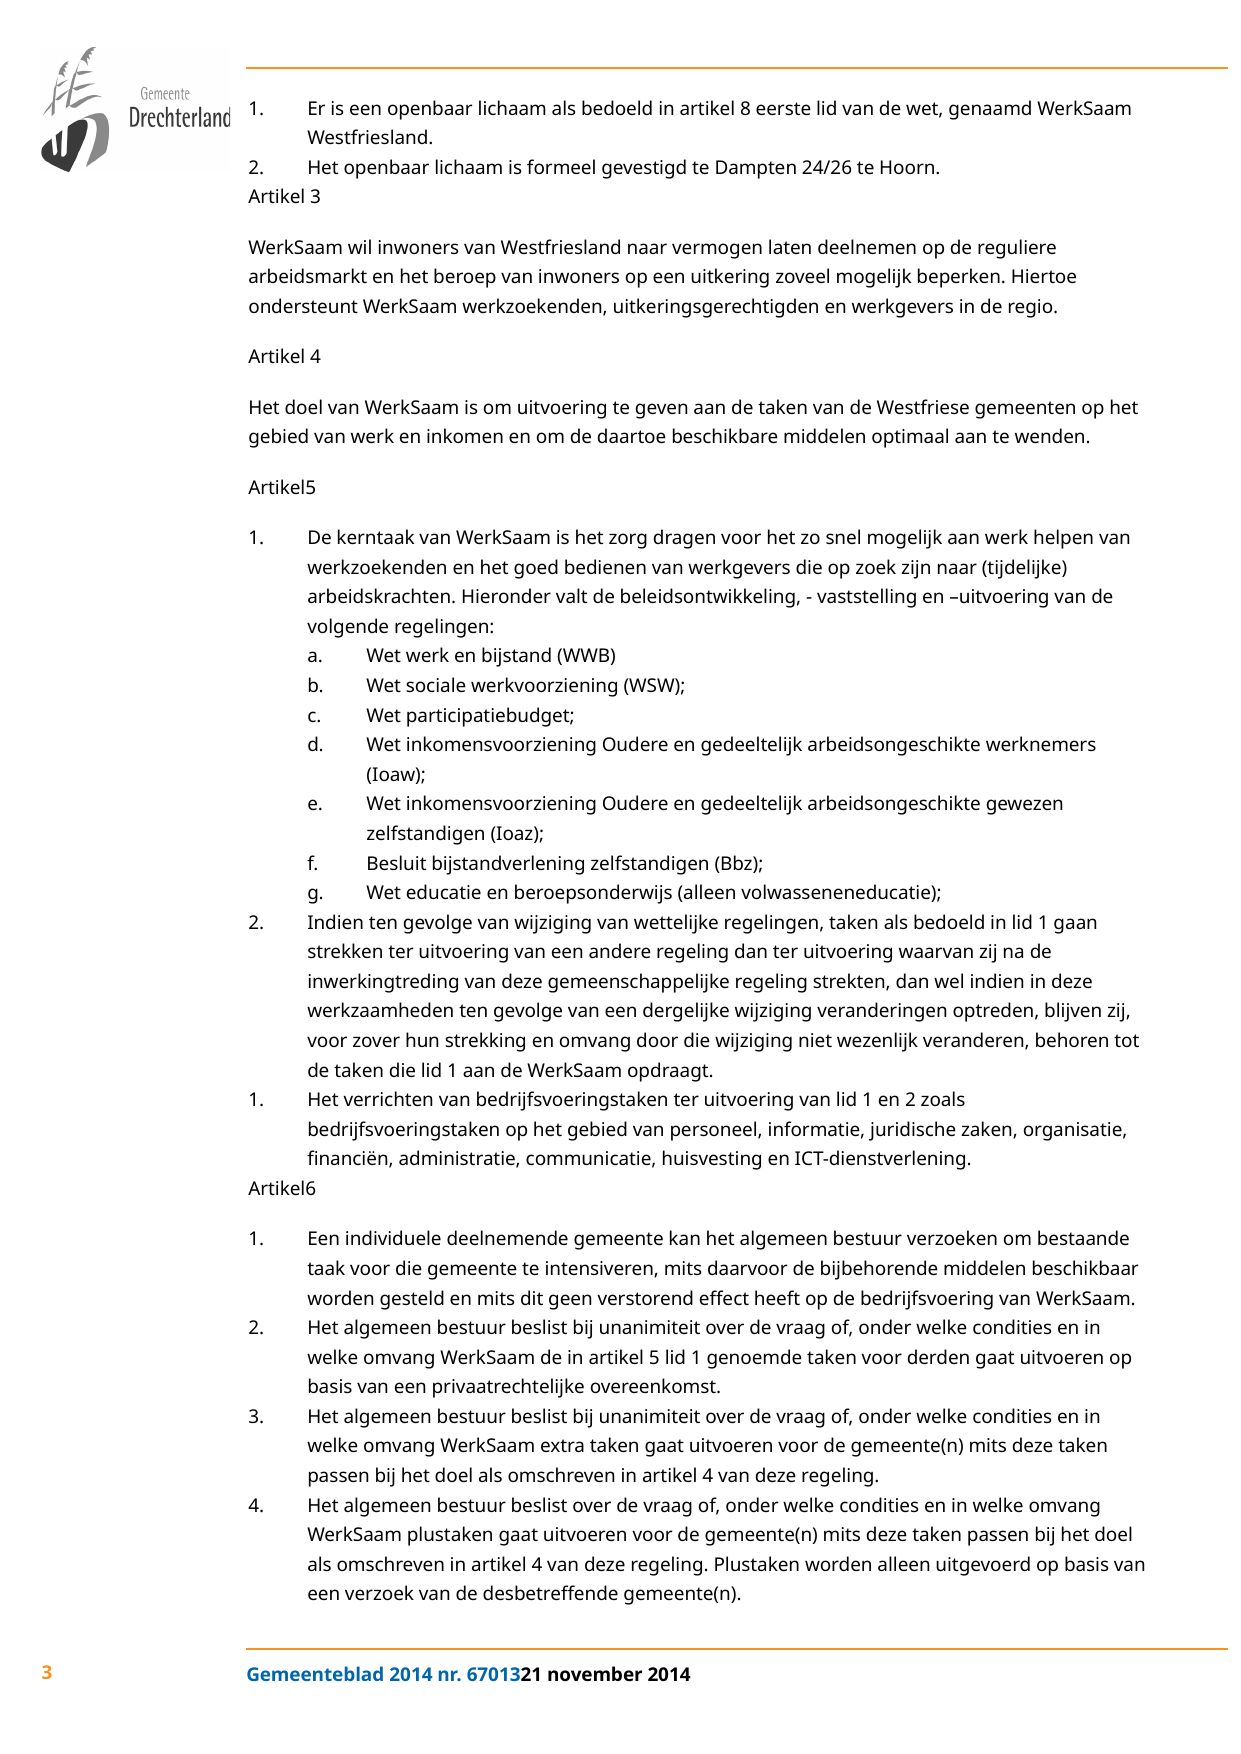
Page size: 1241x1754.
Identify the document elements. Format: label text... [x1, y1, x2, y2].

list Indien ten gevolge van wijziging van wettelijke regelingen, taken als bedoeld in lid 1 gaan strekken ter uitvoering van een andere regeling dan ter uitvoering waarvan zij na de inwerkingtreding van deze gemeenschappelijke regeling strekten, dan wel indien in deze werkzaamheden ten gevolge van een dergelijke wijziging veranderingen optreden, blijven zij, voor zover hun strekking en omvang door die wijziging niet wezenlijk veranderen, behoren tot de taken die lid 1 aan de WerkSaam opdraagt. [248, 909, 1152, 1083]
list De kerntaak van WerkSaam is het zorg dragen voor het zo snel mogelijk aan werk helpen van werkzoekenden en het goed bedienen van werkgevers die op zoek zijn naar (tijdelijke) arbeidskrachten. Hieronder valt de beleidsontwikkeling, - vaststelling en –uitvoering van de volgende regelingen: [248, 524, 1152, 639]
list Het algemeen bestuur beslist bij unanimiteit over de vraag of, onder welke condities en in welke omvang WerkSaam extra taken gaat uitvoeren voor de gemeente(n) mits deze taken passen bij het doel als omschreven in artikel 4 van deze regeling. [248, 1403, 1152, 1488]
list Het algemeen bestuur beslist over de vraag of, onder welke condities en in welke omvang WerkSaam plustaken gaat uitvoeren voor de gemeente(n) mits deze taken passen bij het doel als omschreven in artikel 4 van deze regeling. Plustaken worden alleen uitgevoerd op basis van een verzoek van de desbetreffende gemeente(n). [248, 1492, 1152, 1606]
list Wet inkomensvoorziening Oudere en gedeeltelijk arbeidsongeschikte gewezen zelfstandigen (Ioaz); [307, 791, 1152, 846]
text Artikel5 [248, 474, 1152, 500]
list Besluit bijstandverlening zelfstandigen (Bbz); [307, 850, 1152, 876]
list Wet participatiebudget; [307, 702, 1152, 728]
list Er is een openbaar lichaam als bedoeld in artikel 8 eerste lid van de wet, genaamd WerkSaam Westfriesland. [248, 95, 1152, 150]
list Wet inkomensvoorziening Oudere en gedeeltelijk arbeidsongeschikte werknemers (Ioaw); [307, 731, 1152, 787]
text WerkSaam wil inwoners van Westfriesland naar vermogen laten deelnemen op de reguliere arbeidsmarkt en het beroep van inwoners op een uitkering zoveel mogelijk beperken. Hiertoe ondersteunt WerkSaam werkzoekenden, uitkeringsgerechtigden en werkgevers in de regio. [248, 234, 1152, 319]
list Wet sociale werkvoorziening (WSW); [307, 672, 1152, 698]
text Artikel 3 [248, 183, 1152, 209]
list Wet werk en bijstand (WWB) [307, 643, 1152, 668]
text Artikel6 [248, 1175, 1152, 1201]
picture [41, 47, 231, 172]
list Wet educatie en beroepsonderwijs (alleen volwasseneneducatie); [307, 879, 1152, 905]
list Het openbaar lichaam is formeel gevestigd te Dampten 24/26 te Hoorn. [248, 154, 1152, 180]
list Het algemeen bestuur beslist bij unanimiteit over de vraag of, onder welke condities en in welke omvang WerkSaam de in artikel 5 lid 1 genoemde taken voor derden gaat uitvoeren op basis van een privaatrechtelijke overeenkomst. [248, 1314, 1152, 1399]
list Een individuele deelnemende gemeente kan het algemeen bestuur verzoeken om bestaande taak voor die gemeente te intensiveren, mits daarvoor de bijbehorende middelen beschikbaar worden gesteld en mits dit geen verstorend effect heeft op de bedrijfsvoering van WerkSaam. [248, 1226, 1152, 1311]
text Artikel 4 [248, 343, 1152, 369]
list Het verrichten van bedrijfsvoeringstaken ter uitvoering van lid 1 en 2 zoals bedrijfsvoeringstaken op het gebied van personeel, informatie, juridische zaken, organisatie, financiën, administratie, communicatie, huisvesting en ICT-dienstverlening. [248, 1086, 1152, 1171]
text Het doel van WerkSaam is om uitvoering te geven aan de taken van de Westfriese gemeenten op het gebied van werk en inkomen en om de daartoe beschikbare middelen optimaal aan te wenden. [248, 394, 1152, 449]
